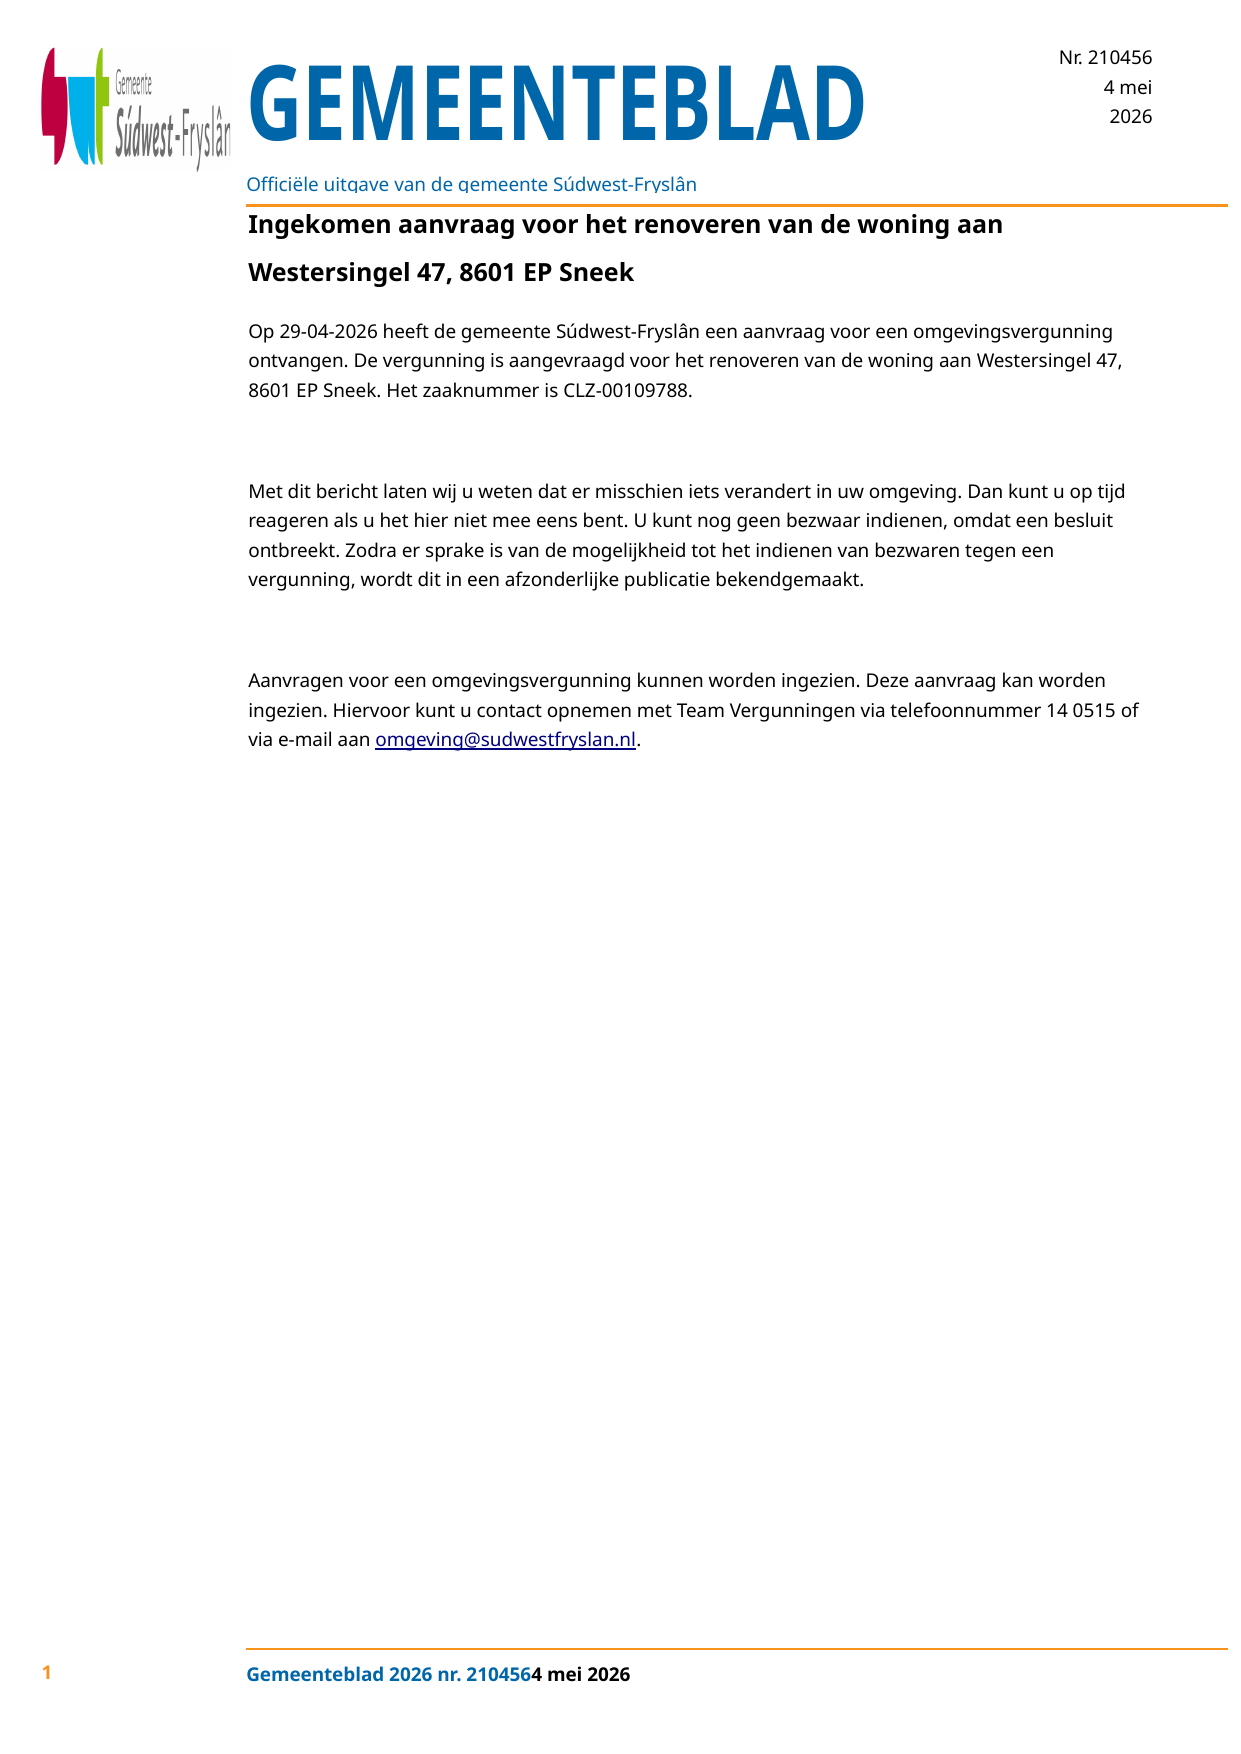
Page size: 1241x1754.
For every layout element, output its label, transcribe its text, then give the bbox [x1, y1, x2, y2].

text Aanvragen voor een omgevingsvergunning kunnen worden ingezien. Deze aanvraag kan worden ingezien. Hiervoor kunt u contact opnemen met Team Vergunningen via telefoonnummer 14 0515 of via e-mail aan omgeving@sudwestfryslan.nl. [248, 667, 1152, 752]
text Ingekomen aanvraag voor het renoveren van de woning aan Westersingel 47, 8601 EP Sneek [248, 207, 1152, 288]
text Met dit bericht laten wij u weten dat er misschien iets verandert in uw omgeving. Dan kunt u op tijd reageren als u het hier niet mee eens bent. U kunt nog geen bezwaar indienen, omdat een besluit ontbreekt. Zodra er sprake is van de mogelijkheid tot het indienen van bezwaren tegen een vergunning, wordt dit in een afzonderlijke publicatie bekendgemaakt. [248, 478, 1152, 592]
picture [41, 47, 231, 172]
text Op 29-04-2026 heeft de gemeente Súdwest-Fryslân een aanvraag voor een omgevingsvergunning ontvangen. De vergunning is aangevraagd voor het renoveren van de woning aan Westersingel 47, 8601 EP Sneek. Het zaaknummer is CLZ-00109788. [248, 318, 1152, 403]
